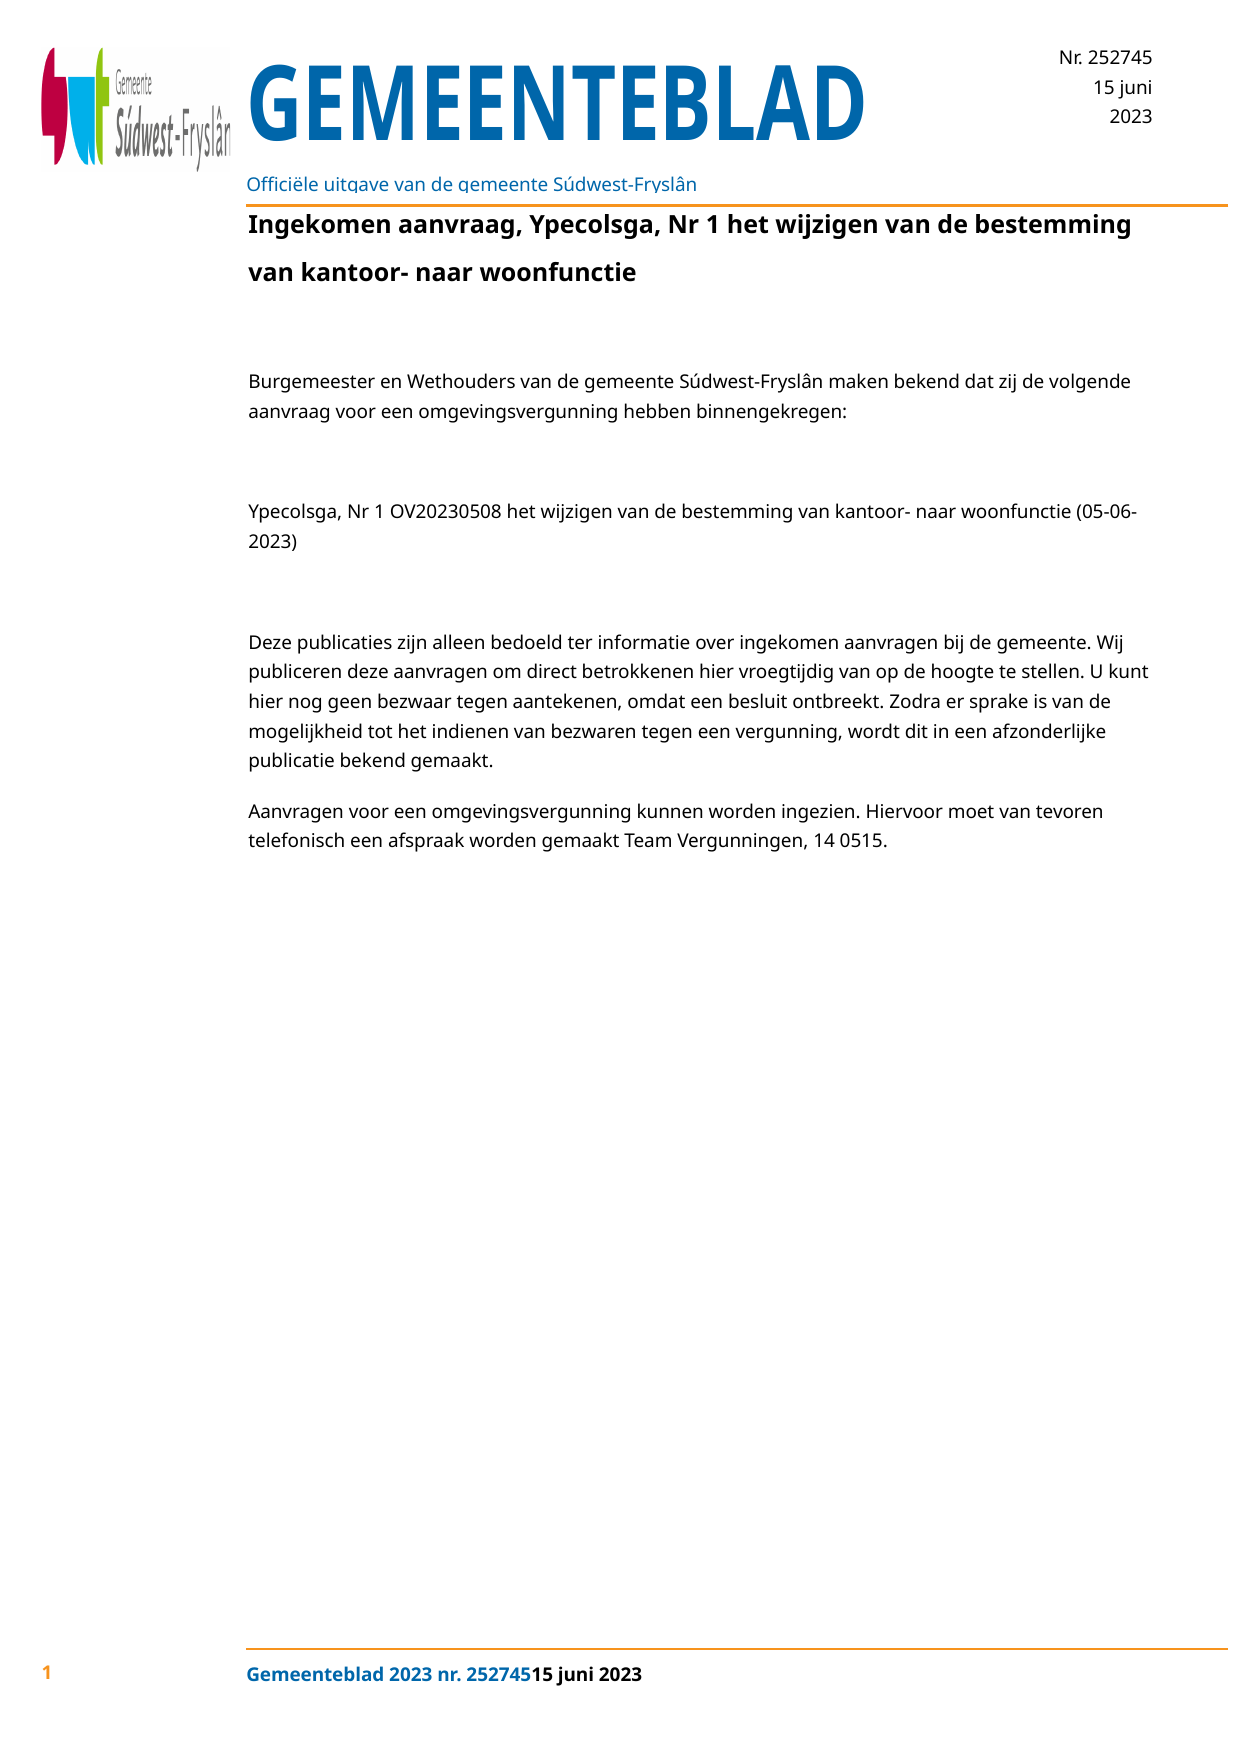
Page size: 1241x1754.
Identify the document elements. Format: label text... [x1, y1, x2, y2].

text Deze publicaties zijn alleen bedoeld ter informatie over ingekomen aanvragen bij de gemeente. Wij publiceren deze aanvragen om direct betrokkenen hier vroegtijdig van op de hoogte te stellen. U kunt hier nog geen bezwaar tegen aantekenen, omdat een besluit ontbreekt. Zodra er sprake is van de mogelijkheid tot het indienen van bezwaren tegen een vergunning, wordt dit in een afzonderlijke publicatie bekend gemaakt. [248, 629, 1152, 773]
text Ingekomen aanvraag, Ypecolsga, Nr 1 het wijzigen van de bestemming van kantoor- naar woonfunctie [248, 207, 1152, 288]
text Aanvragen voor een omgevingsvergunning kunnen worden ingezien. Hiervoor moet van tevoren telefonisch een afspraak worden gemaakt Team Vergunningen, 14 0515. [248, 798, 1152, 853]
text Burgemeester en Wethouders van de gemeente Súdwest-Fryslân maken bekend dat zij de volgende aanvraag voor een omgevingsvergunning hebben binnengekregen: [248, 368, 1152, 424]
picture [41, 47, 231, 172]
text Ypecolsga, Nr 1 OV20230508 het wijzigen van de bestemming van kantoor- naar woonfunctie (05-06-2023) [248, 499, 1152, 554]
